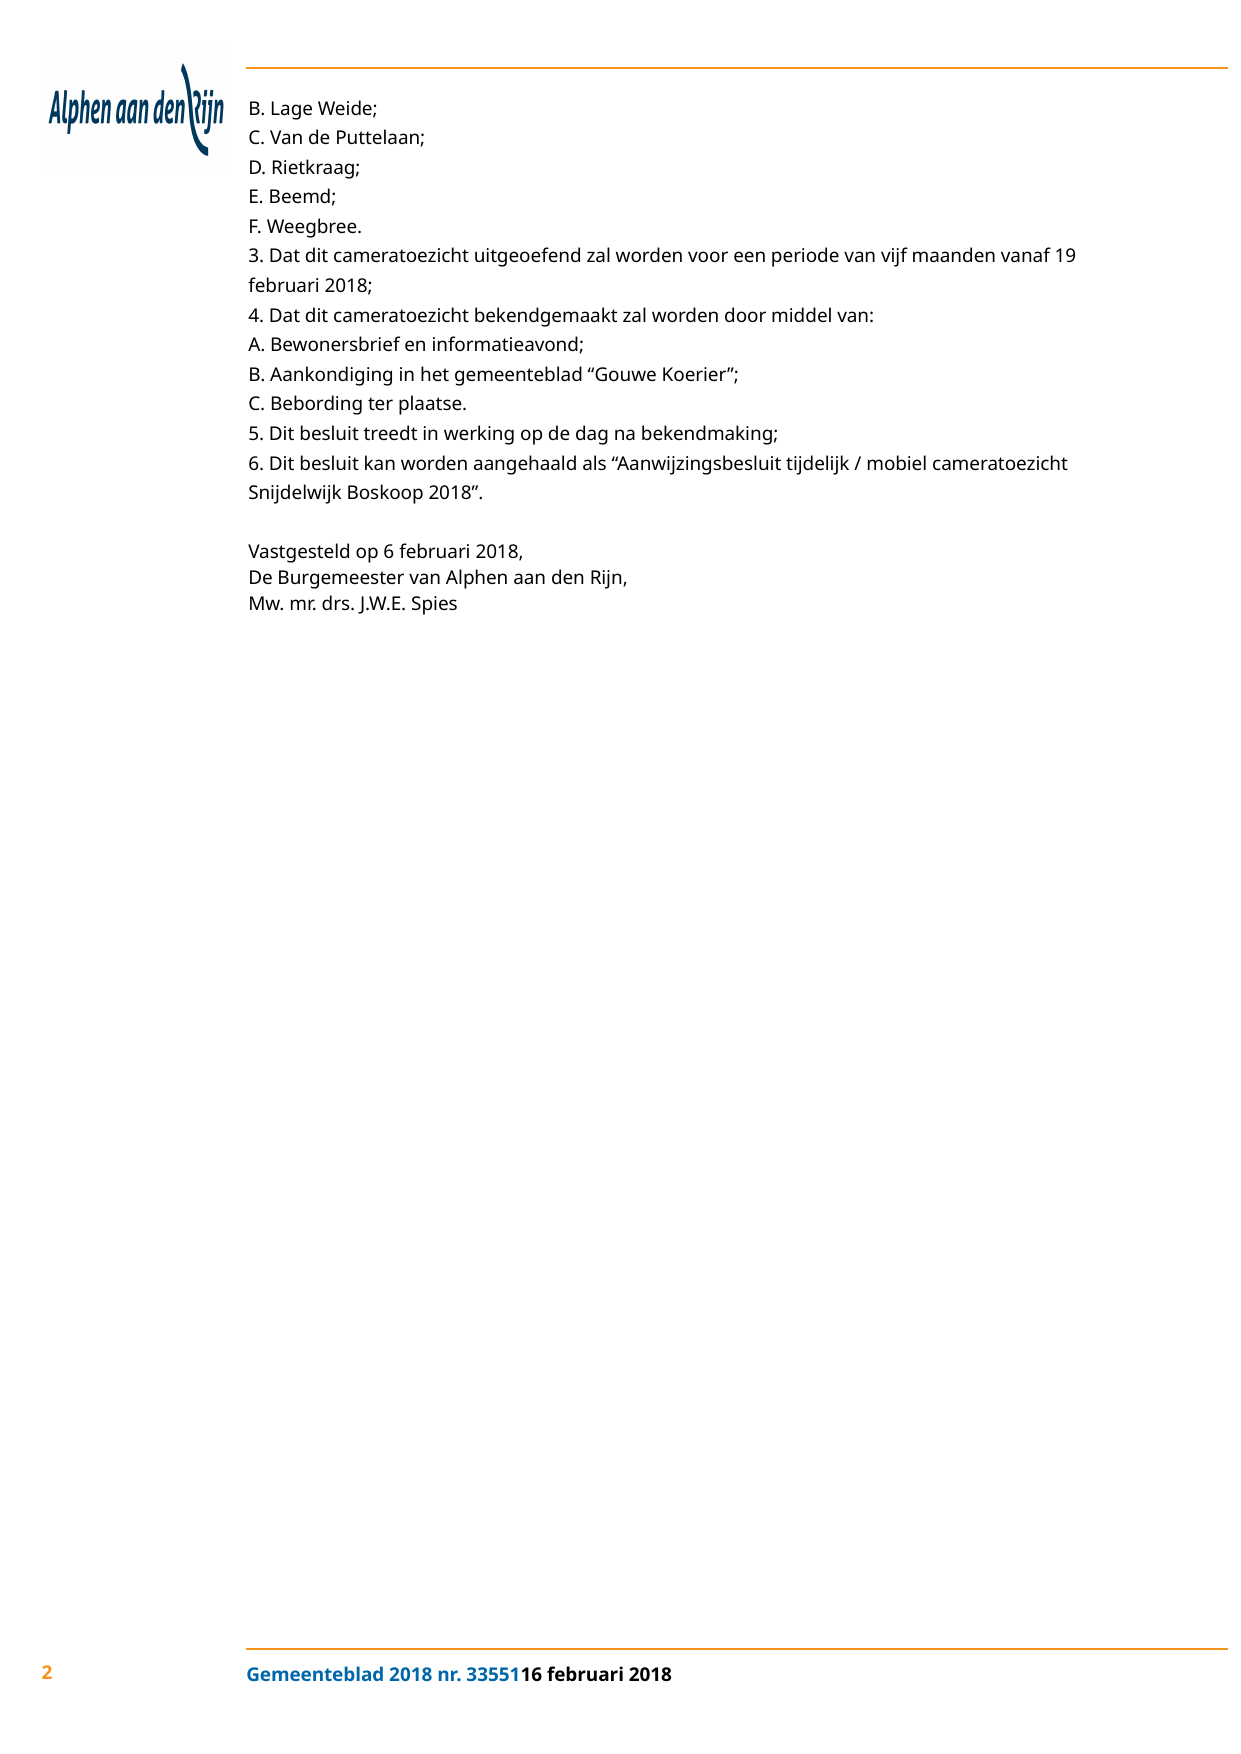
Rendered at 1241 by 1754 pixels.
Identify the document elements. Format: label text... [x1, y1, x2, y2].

text C. Bebording ter plaatse. [248, 391, 1152, 416]
picture [41, 47, 231, 172]
text C. Van de Puttelaan; [248, 124, 1152, 150]
text De Burgemeester van Alphen aan den Rijn, [248, 564, 1152, 590]
text B. Lage Weide; [248, 95, 1152, 121]
text Vastgesteld op 6 februari 2018, [248, 538, 1152, 564]
text D. Rietkraag; [248, 154, 1152, 180]
text E. Beemd; [248, 183, 1152, 209]
text B. Aankondiging in het gemeenteblad “Gouwe Koerier”; [248, 361, 1152, 387]
text 4. Dat dit cameratoezicht bekendgemaakt zal worden door middel van: [248, 302, 1152, 328]
text 6. Dit besluit kan worden aangehaald als “Aanwijzingsbesluit tijdelijk / mobiel cameratoezicht Snijdelwijk Boskoop 2018”. [248, 450, 1152, 505]
text 3. Dat dit cameratoezicht uitgeoefend zal worden voor een periode van vijf maanden vanaf 19 februari 2018; [248, 243, 1152, 298]
text A. Bewonersbrief en informatieavond; [248, 331, 1152, 357]
text 5. Dit besluit treedt in werking op de dag na bekendmaking; [248, 420, 1152, 446]
text F. Weegbree. [248, 213, 1152, 239]
text Mw. mr. drs. J.W.E. Spies [248, 590, 1152, 616]
